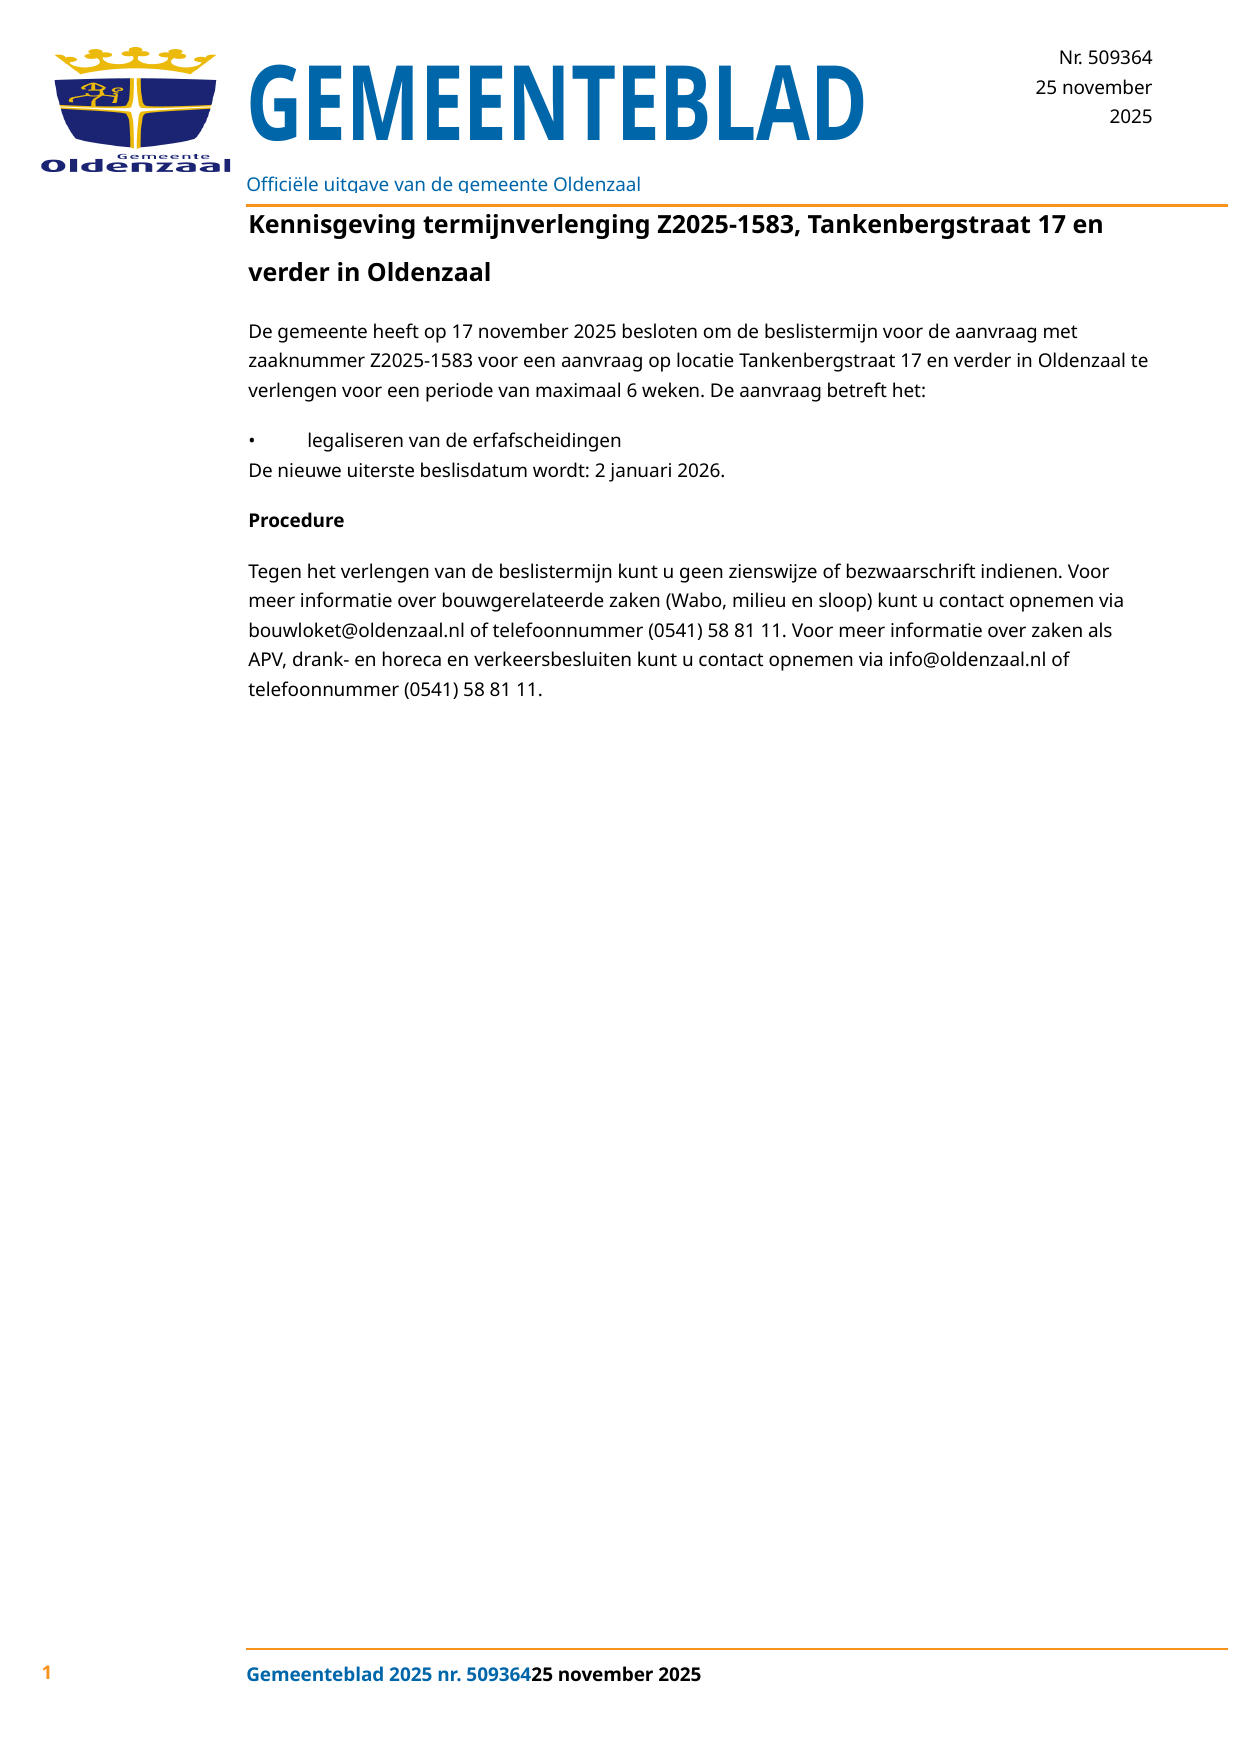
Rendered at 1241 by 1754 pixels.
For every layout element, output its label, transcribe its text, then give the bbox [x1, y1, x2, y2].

text Kennisgeving termijnverlenging Z2025-1583, Tankenbergstraat 17 en verder in Oldenzaal [248, 207, 1152, 288]
text Tegen het verlengen van de beslistermijn kunt u geen zienswijze of bezwaarschrift indienen. Voor meer informatie over bouwgerelateerde zaken (Wabo, milieu en sloop) kunt u contact opnemen via bouwloket@oldenzaal.nl of telefoonnummer (0541) 58 81 11. Voor meer informatie over zaken als APV, drank- en horeca en verkeersbesluiten kunt u contact opnemen via info@oldenzaal.nl of telefoonnummer (0541) 58 81 11. [248, 558, 1152, 702]
list legaliseren van de erfafscheidingen [248, 427, 1152, 453]
text Procedure [248, 507, 1152, 533]
text De nieuwe uiterste beslisdatum wordt: 2 januari 2026. [248, 457, 1152, 483]
text De gemeente heeft op 17 november 2025 besloten om de beslistermijn voor de aanvraag met zaaknummer Z2025-1583 voor een aanvraag op locatie Tankenbergstraat 17 en verder in Oldenzaal te verlengen voor een periode van maximaal 6 weken. De aanvraag betreft het: [248, 318, 1152, 403]
picture [41, 47, 231, 172]
